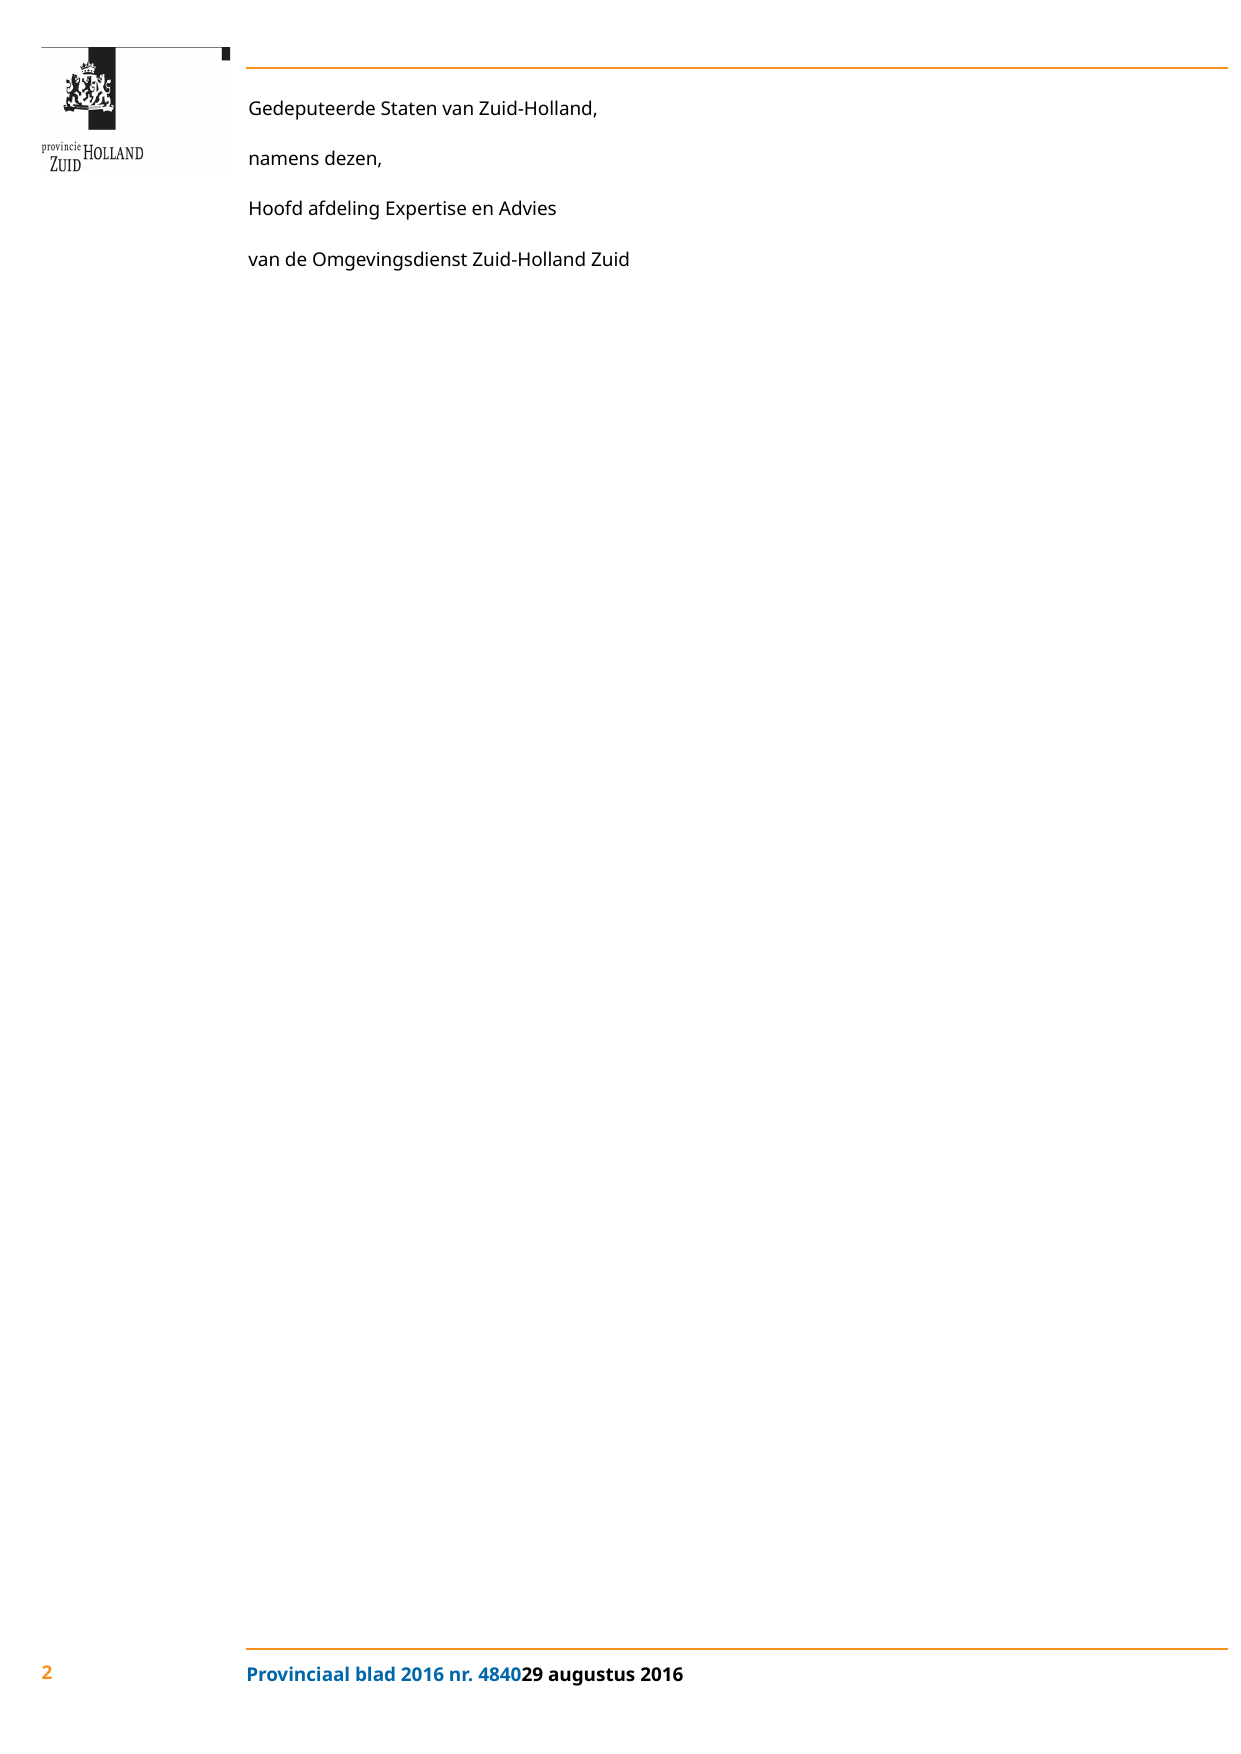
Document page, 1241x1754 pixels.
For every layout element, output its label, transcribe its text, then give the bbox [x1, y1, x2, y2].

picture [41, 47, 231, 172]
text Gedeputeerde Staten van Zuid-Holland, [248, 95, 1152, 121]
text Hoofd afdeling Expertise en Advies [248, 196, 1152, 221]
text van de Omgevingsdienst Zuid-Holland Zuid [248, 246, 1152, 272]
text namens dezen, [248, 145, 1152, 171]
